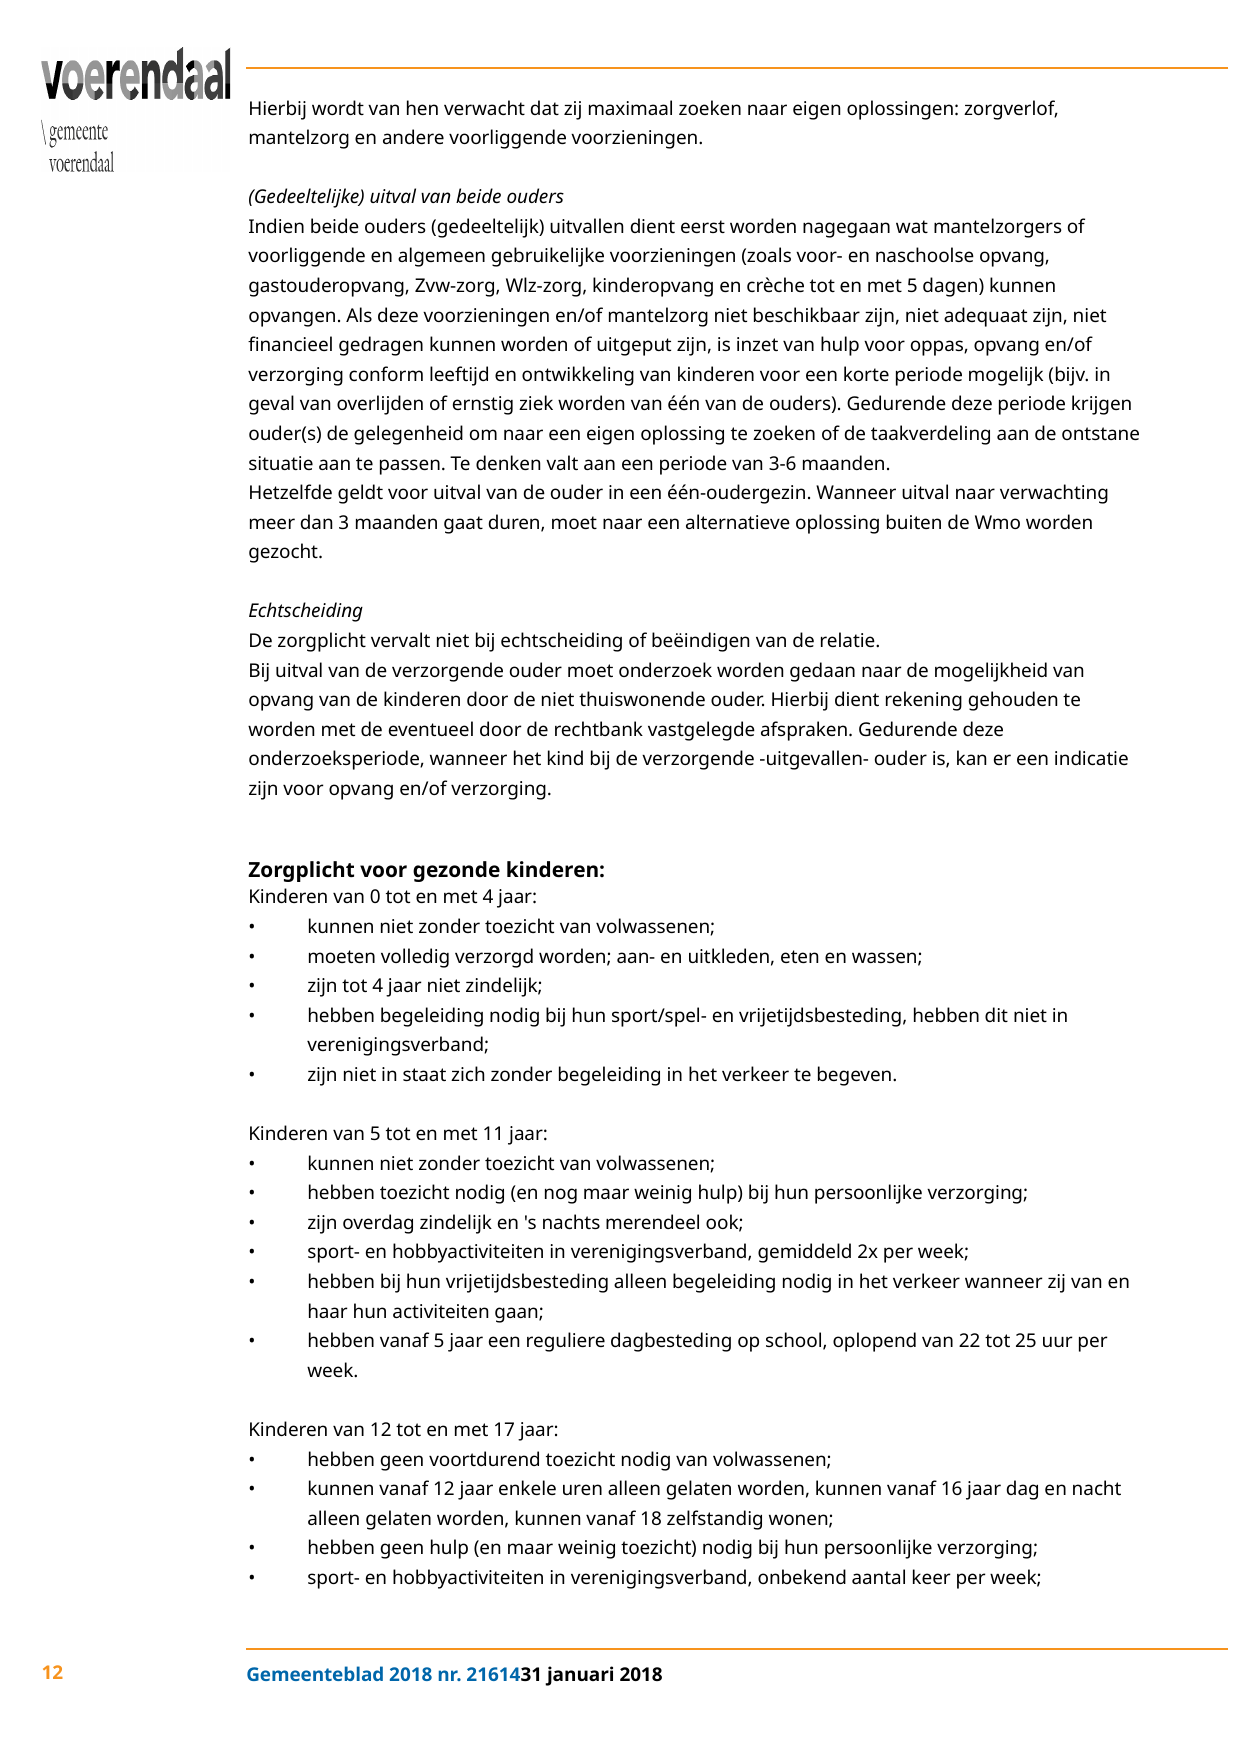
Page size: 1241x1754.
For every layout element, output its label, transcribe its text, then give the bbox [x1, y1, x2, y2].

list zijn tot 4 jaar niet zindelijk; [248, 972, 1152, 998]
text Kinderen van 5 tot en met 11 jaar: [248, 1120, 1152, 1146]
list zijn overdag zindelijk en 's nachts merendeel ook; [248, 1209, 1152, 1235]
list hebben begeleiding nodig bij hun sport/spel- en vrijetijdsbesteding, hebben dit niet in verenigingsverband; [248, 1002, 1152, 1057]
list kunnen niet zonder toezicht van volwassenen; [248, 1150, 1152, 1176]
list hebben vanaf 5 jaar een reguliere dagbesteding op school, oplopend van 22 tot 25 uur per week. [248, 1327, 1152, 1383]
text De zorgplicht vervalt niet bij echtscheiding of beëindigen van de relatie. [248, 627, 1152, 653]
list hebben bij hun vrijetijdsbesteding alleen begeleiding nodig in het verkeer wanneer zij van en haar hun activiteiten gaan; [248, 1268, 1152, 1323]
text Kinderen van 12 tot en met 17 jaar: [248, 1416, 1152, 1442]
picture [41, 47, 231, 172]
list hebben geen voortdurend toezicht nodig van volwassenen; [248, 1446, 1152, 1471]
text Zorgplicht voor gezonde kinderen: [248, 855, 1152, 884]
list sport- en hobbyactiviteiten in verenigingsverband, onbekend aantal keer per week; [248, 1564, 1152, 1590]
list kunnen niet zonder toezicht van volwassenen; [248, 913, 1152, 939]
list moeten volledig verzorgd worden; aan- en uitkleden, eten en wassen; [248, 943, 1152, 968]
text Hierbij wordt van hen verwacht dat zij maximaal zoeken naar eigen oplossingen: zorgverlof, mantelzorg en andere voorliggende voorzieningen. [248, 95, 1152, 150]
text (Gedeeltelijke) uitval van beide ouders [248, 183, 1152, 209]
text Echtscheiding [248, 598, 1152, 623]
list zijn niet in staat zich zonder begeleiding in het verkeer te begeven. [248, 1061, 1152, 1087]
text Kinderen van 0 tot en met 4 jaar: [248, 884, 1152, 909]
text Indien beide ouders (gedeeltelijk) uitvallen dient eerst worden nagegaan wat mantelzorgers of voorliggende en algemeen gebruikelijke voorzieningen (zoals voor- en naschoolse opvang, gastouderopvang, Zvw-zorg, Wlz-zorg, kinderopvang en crèche tot en met 5 dagen) kunnen opvangen. Als deze voorzieningen en/of mantelzorg niet beschikbaar zijn, niet adequaat zijn, niet financieel gedragen kunnen worden of uitgeput zijn, is inzet van hulp voor oppas, opvang en/of verzorging conform leeftijd en ontwikkeling van kinderen voor een korte periode mogelijk (bijv. in geval van overlijden of ernstig ziek worden van één van de ouders). Gedurende deze periode krijgen ouder(s) de gelegenheid om naar een eigen oplossing te zoeken of de taakverdeling aan de ontstane situatie aan te passen. Te denken valt aan een periode van 3-6 maanden. [248, 213, 1152, 476]
list hebben geen hulp (en maar weinig toezicht) nodig bij hun persoonlijke verzorging; [248, 1534, 1152, 1560]
list hebben toezicht nodig (en nog maar weinig hulp) bij hun persoonlijke verzorging; [248, 1179, 1152, 1205]
text Hetzelfde geldt voor uitval van de ouder in een één-oudergezin. Wanneer uitval naar verwachting meer dan 3 maanden gaat duren, moet naar een alternatieve oplossing buiten de Wmo worden gezocht. [248, 479, 1152, 564]
list sport- en hobbyactiviteiten in verenigingsverband, gemiddeld 2x per week; [248, 1239, 1152, 1264]
list kunnen vanaf 12 jaar enkele uren alleen gelaten worden, kunnen vanaf 16 jaar dag en nacht alleen gelaten worden, kunnen vanaf 18 zelfstandig wonen; [248, 1475, 1152, 1531]
text Bij uitval van de verzorgende ouder moet onderzoek worden gedaan naar de mogelijkheid van opvang van de kinderen door de niet thuiswonende ouder. Hierbij dient rekening gehouden te worden met de eventueel door de rechtbank vastgelegde afspraken. Gedurende deze onderzoeksperiode, wanneer het kind bij de verzorgende -uitgevallen- ouder is, kan er een indicatie zijn voor opvang en/of verzorging. [248, 657, 1152, 801]
